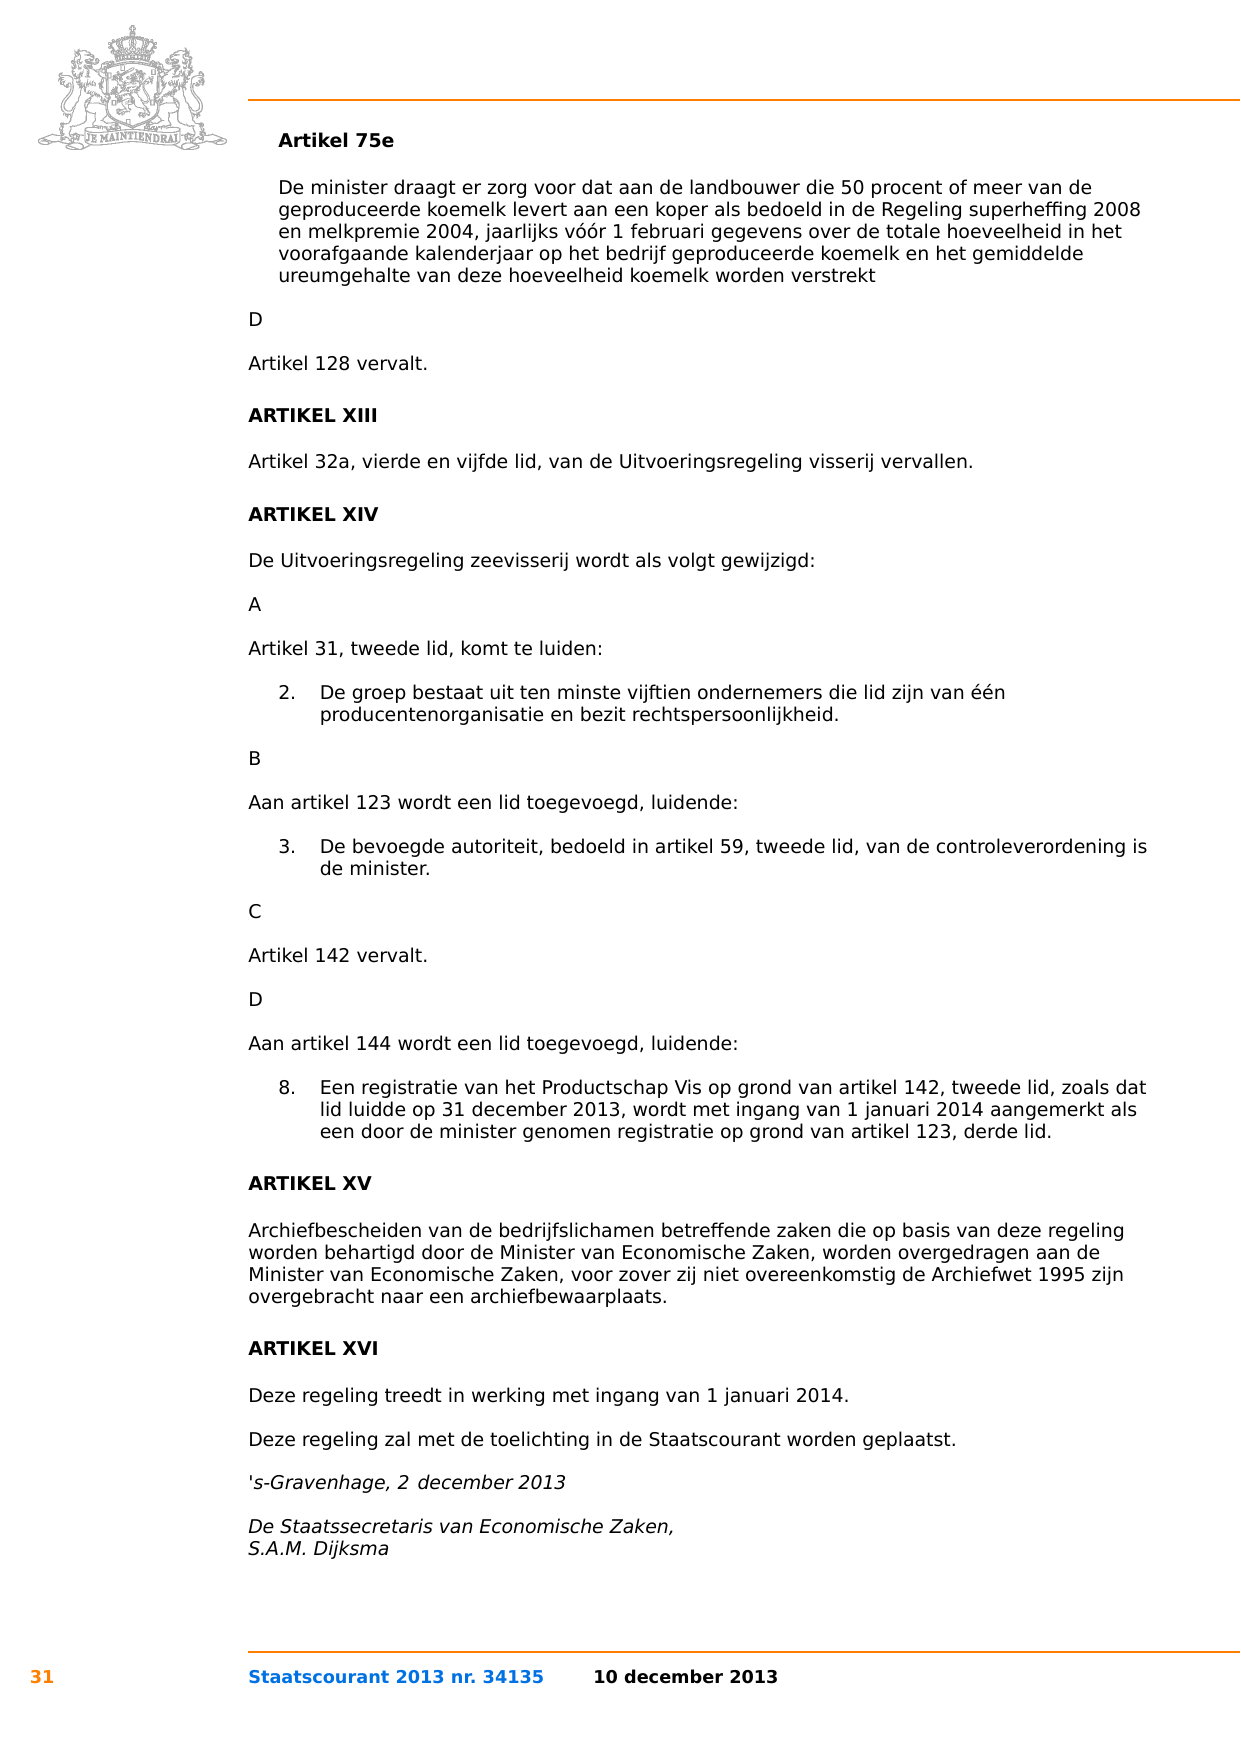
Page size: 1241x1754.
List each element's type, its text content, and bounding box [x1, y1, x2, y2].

text De Staatssecretaris van Economische Zaken, S.A.M. Dijksma [248, 1516, 1163, 1560]
text Deze regeling treedt in werking met ingang van 1 januari 2014. [248, 1384, 1163, 1407]
text De Uitvoeringsregeling zeevisserij wordt als volgt gewijzigd: [248, 550, 1163, 572]
text Archiefbescheiden van de bedrijfslichamen betreffende zaken die op basis van deze regeling worden behartigd door de Minister van Economische Zaken, worden overgedragen aan de Minister van Economische Zaken, voor zover zij niet overeenkomstig de Archiefwet 1995 zijn overgebracht naar een archiefbewaarplaats. [248, 1220, 1163, 1308]
text 2. De groep bestaat uit ten minste vijftien ondernemers die lid zijn van één producentenorganisatie en bezit rechtspersoonlijkheid. [278, 682, 1163, 726]
text Aan artikel 123 wordt een lid toegevoegd, luidende: [248, 792, 1163, 814]
text Artikel 31, tweede lid, komt te luiden: [248, 638, 1163, 660]
subtitle ARTIKEL XV [248, 1173, 1163, 1195]
subtitle Artikel 75e [278, 130, 1163, 152]
text B [248, 748, 1163, 770]
subtitle ARTIKEL XVI [248, 1338, 1163, 1359]
text D [248, 309, 1163, 331]
text Deze regeling zal met de toelichting in de Staatscourant worden geplaatst. [248, 1428, 1163, 1450]
text Artikel 128 vervalt. [248, 352, 1163, 374]
subtitle ARTIKEL XIII [248, 404, 1163, 426]
text 3. De bevoegde autoriteit, bedoeld in artikel 59, tweede lid, van de controleverordening is de minister. [278, 836, 1163, 879]
text A [248, 594, 1163, 616]
subtitle ARTIKEL XIV [248, 503, 1163, 525]
text Aan artikel 144 wordt een lid toegevoegd, luidende: [248, 1033, 1163, 1055]
text C [248, 901, 1163, 923]
text De minister draagt er zorg voor dat aan de landbouwer die 50 procent of meer van de geproduceerde koemelk levert aan een koper als bedoeld in de Regeling superheffing 2008 en melkpremie 2004, jaarlijks vóór 1 februari gegevens over de totale hoeveelheid in het voorafgaande kalenderjaar op het bedrijf geproduceerde koemelk en het gemiddelde ureumgehalte van deze hoeveelheid koemelk worden verstrekt [278, 177, 1163, 287]
text 8. Een registratie van het Productschap Vis op grond van artikel 142, tweede lid, zoals dat lid luidde op 31 december 2013, wordt met ingang van 1 januari 2014 aangemerkt als een door de minister genomen registratie op grond van artikel 123, derde lid. [278, 1077, 1163, 1143]
text Artikel 142 vervalt. [248, 945, 1163, 967]
picture [38, 25, 227, 150]
text Artikel 32a, vierde en vijfde lid, van de Uitvoeringsregeling visserij vervallen. [248, 451, 1163, 473]
text D [248, 989, 1163, 1011]
text 's-Gravenhage, 2 december 2013 [248, 1472, 1163, 1494]
